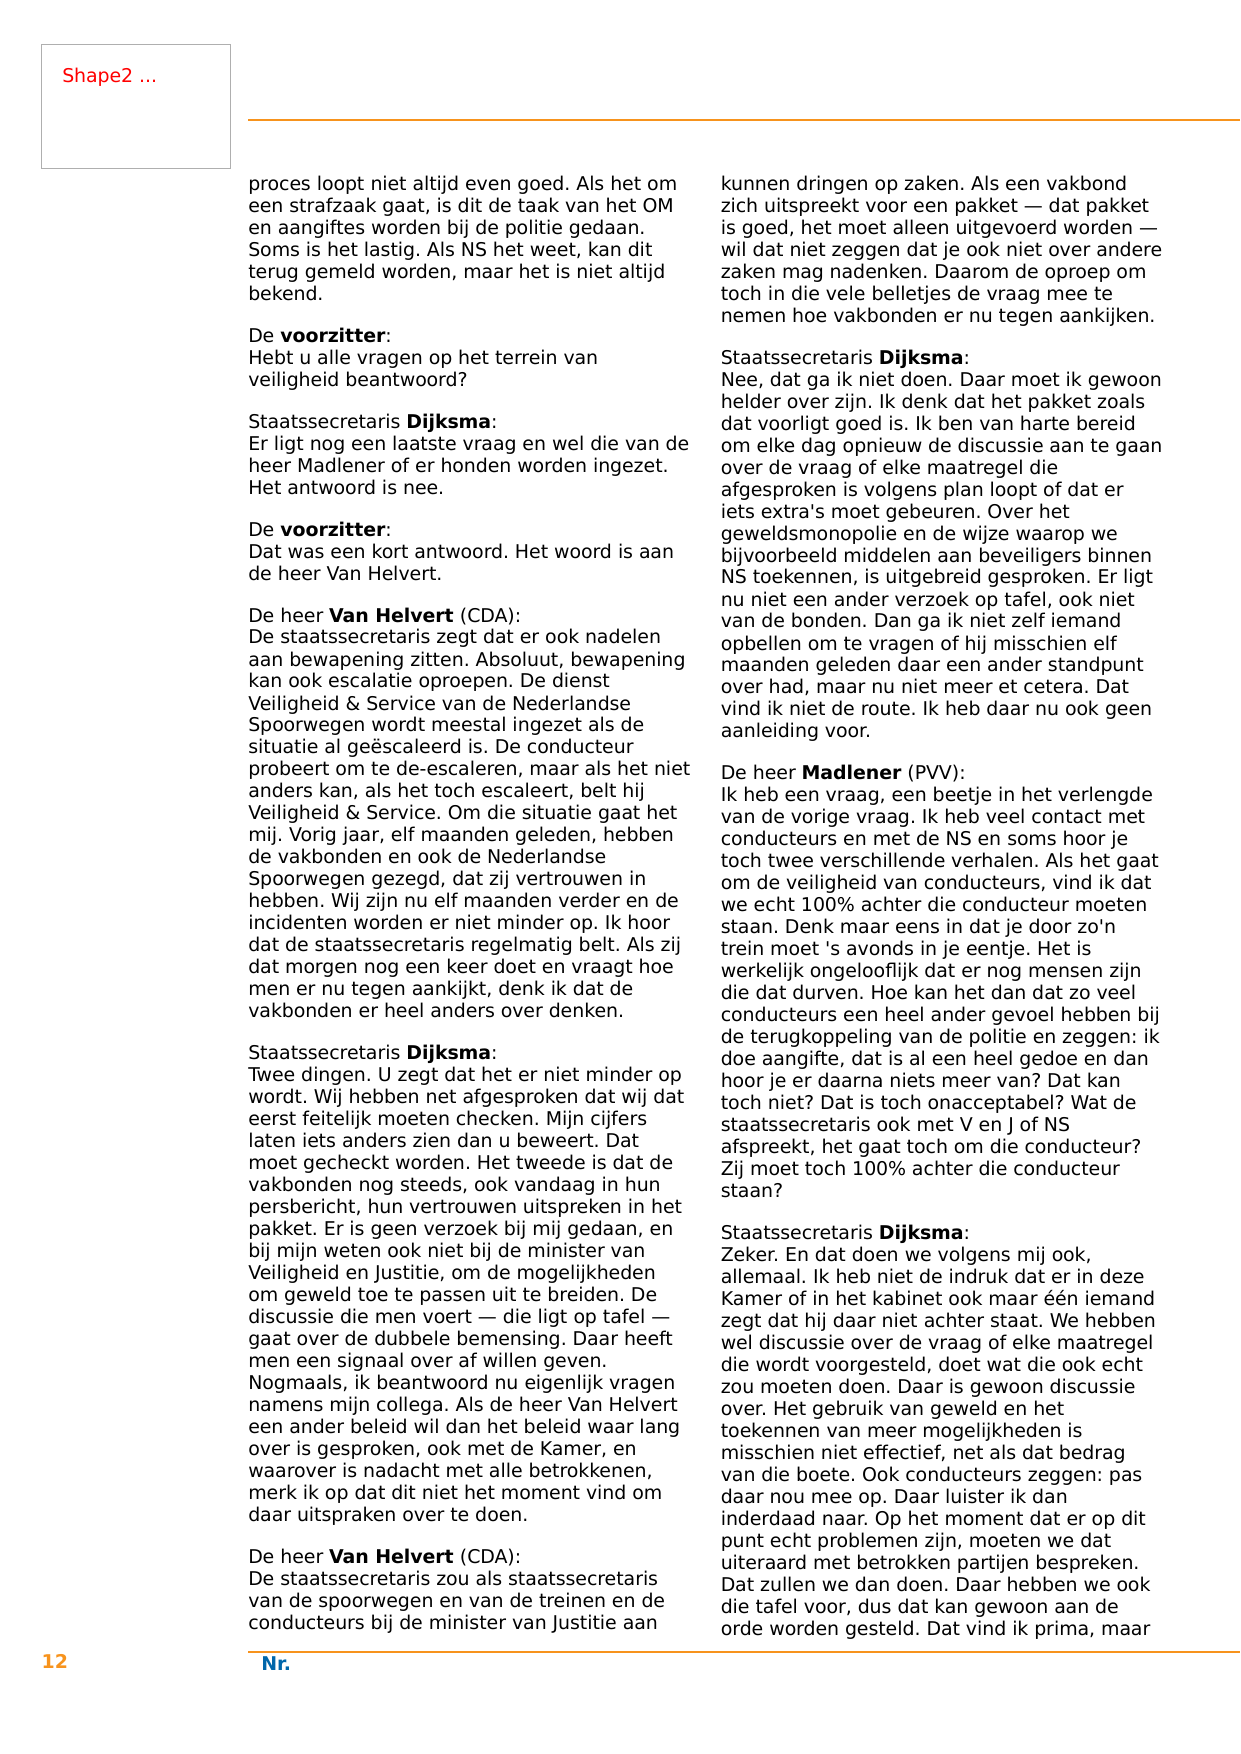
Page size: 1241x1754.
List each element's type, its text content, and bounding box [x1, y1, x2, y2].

text Nogmaals, ik beantwoord nu eigenlijk vragen namens mijn collega. Als de heer Van Helvert een ander beleid wil dan het beleid waar lang over is gesproken, ook met de Kamer, en waarover is nadacht met alle betrokkenen, merk ik op dat dit niet het moment vind om daar uitspraken over te doen. [248, 1372, 691, 1526]
text Dat was een kort antwoord. Het woord is aan de heer Van Helvert. [248, 541, 691, 584]
text De heer Van Helvert (CDA): [248, 1546, 691, 1568]
text proces loopt niet altijd even goed. Als het om een strafzaak gaat, is dit de taak van het OM en aangiftes worden bij de politie gedaan. Soms is het lastig. Als NS het weet, kan dit terug gemeld worden, maar het is niet altijd bekend. [248, 173, 691, 305]
text Zeker. En dat doen we volgens mij ook, allemaal. Ik heb niet de indruk dat er in deze Kamer of in het kabinet ook maar één iemand zegt dat hij daar niet achter staat. We hebben wel discussie over de vraag of elke maatregel die wordt voorgesteld, doet wat die ook echt zou moeten doen. Daar is gewoon discussie over. Het gebruik van geweld en het toekennen van meer mogelijkheden is misschien niet effectief, net als dat bedrag van die boete. Ook conducteurs zeggen: pas daar nou mee op. Daar luister ik dan inderdaad naar. Op het moment dat er op dit punt echt problemen zijn, moeten we dat uiteraard met betrokken partijen bespreken. Dat zullen we dan doen. Daar hebben we ook die tafel voor, dus dat kan gewoon aan de orde worden gesteld. Dat vind ik prima, maar [721, 1244, 1163, 1639]
text Staatssecretaris Dijksma: [721, 1222, 1163, 1244]
text Staatssecretaris Dijksma: [248, 411, 691, 433]
text De voorzitter: [248, 325, 691, 347]
text Hebt u alle vragen op het terrein van veiligheid beantwoord? [248, 347, 691, 391]
text Staatssecretaris Dijksma: [248, 1042, 691, 1064]
text De voorzitter: [248, 518, 691, 541]
text Er ligt nog een laatste vraag en wel die van de heer Madlener of er honden worden ingezet. Het antwoord is nee. [248, 433, 691, 498]
text De heer Madlener (PVV): [721, 762, 1163, 784]
text De staatssecretaris zou als staatssecretaris van de spoorwegen en van de treinen en de conducteurs bij de minister van Justitie aan [248, 1568, 691, 1633]
text Nee, dat ga ik niet doen. Daar moet ik gewoon helder over zijn. Ik denk dat het pakket zoals dat voorligt goed is. Ik ben van harte bereid om elke dag opnieuw de discussie aan te gaan over de vraag of elke maatregel die afgesproken is volgens plan loopt of dat er iets extra's moet gebeuren. Over het geweldsmonopolie en de wijze waarop we bijvoorbeeld middelen aan beveiligers binnen NS toekennen, is uitgebreid gesproken. Er ligt nu niet een ander verzoek op tafel, ook niet van de bonden. Dan ga ik niet zelf iemand opbellen om te vragen of hij misschien elf maanden geleden daar een ander standpunt over had, maar nu niet meer et cetera. Dat vind ik niet de route. Ik heb daar nu ook geen aanleiding voor. [721, 369, 1163, 742]
text De staatssecretaris zegt dat er ook nadelen aan bewapening zitten. Absoluut, bewapening kan ook escalatie oproepen. De dienst Veiligheid & Service van de Nederlandse Spoorwegen wordt meestal ingezet als de situatie al geëscaleerd is. De conducteur probeert om te de-escaleren, maar als het niet anders kan, als het toch escaleert, belt hij Veiligheid & Service. Om die situatie gaat het mij. Vorig jaar, elf maanden geleden, hebben de vakbonden en ook de Nederlandse Spoorwegen gezegd, dat zij vertrouwen in hebben. Wij zijn nu elf maanden verder en de incidenten worden er niet minder op. Ik hoor dat de staatssecretaris regelmatig belt. Als zij dat morgen nog een keer doet en vraagt hoe men er nu tegen aankijkt, denk ik dat de vakbonden er heel anders over denken. [248, 626, 691, 1022]
text kunnen dringen op zaken. Als een vakbond zich uitspreekt voor een pakket — dat pakket is goed, het moet alleen uitgevoerd worden — wil dat niet zeggen dat je ook niet over andere zaken mag nadenken. Daarom de oproep om toch in die vele belletjes de vraag mee te nemen hoe vakbonden er nu tegen aankijken. [721, 173, 1163, 327]
text Ik heb een vraag, een beetje in het verlengde van de vorige vraag. Ik heb veel contact met conducteurs en met de NS en soms hoor je toch twee verschillende verhalen. Als het gaat om de veiligheid van conducteurs, vind ik dat we echt 100% achter die conducteur moeten staan. Denk maar eens in dat je door zo'n trein moet 's avonds in je eentje. Het is werkelijk ongelooflijk dat er nog mensen zijn die dat durven. Hoe kan het dan dat zo veel conducteurs een heel ander gevoel hebben bij de terugkoppeling van de politie en zeggen: ik doe aangifte, dat is al een heel gedoe en dan hoor je er daarna niets meer van? Dat kan toch niet? Dat is toch onacceptabel? Wat de staatssecretaris ook met V en J of NS afspreekt, het gaat toch om die conducteur? Zij moet toch 100% achter die conducteur staan? [721, 784, 1163, 1202]
text Staatssecretaris Dijksma: [721, 347, 1163, 369]
text De heer Van Helvert (CDA): [248, 604, 691, 626]
text Twee dingen. U zegt dat het er niet minder op wordt. Wij hebben net afgesproken dat wij dat eerst feitelijk moeten checken. Mijn cijfers laten iets anders zien dan u beweert. Dat moet gecheckt worden. Het tweede is dat de vakbonden nog steeds, ook vandaag in hun persbericht, hun vertrouwen uitspreken in het pakket. Er is geen verzoek bij mij gedaan, en bij mijn weten ook niet bij de minister van Veiligheid en Justitie, om de mogelijkheden om geweld toe te passen uit te breiden. De discussie die men voert — die ligt op tafel — gaat over de dubbele bemensing. Daar heeft men een signaal over af willen geven. [248, 1064, 691, 1372]
